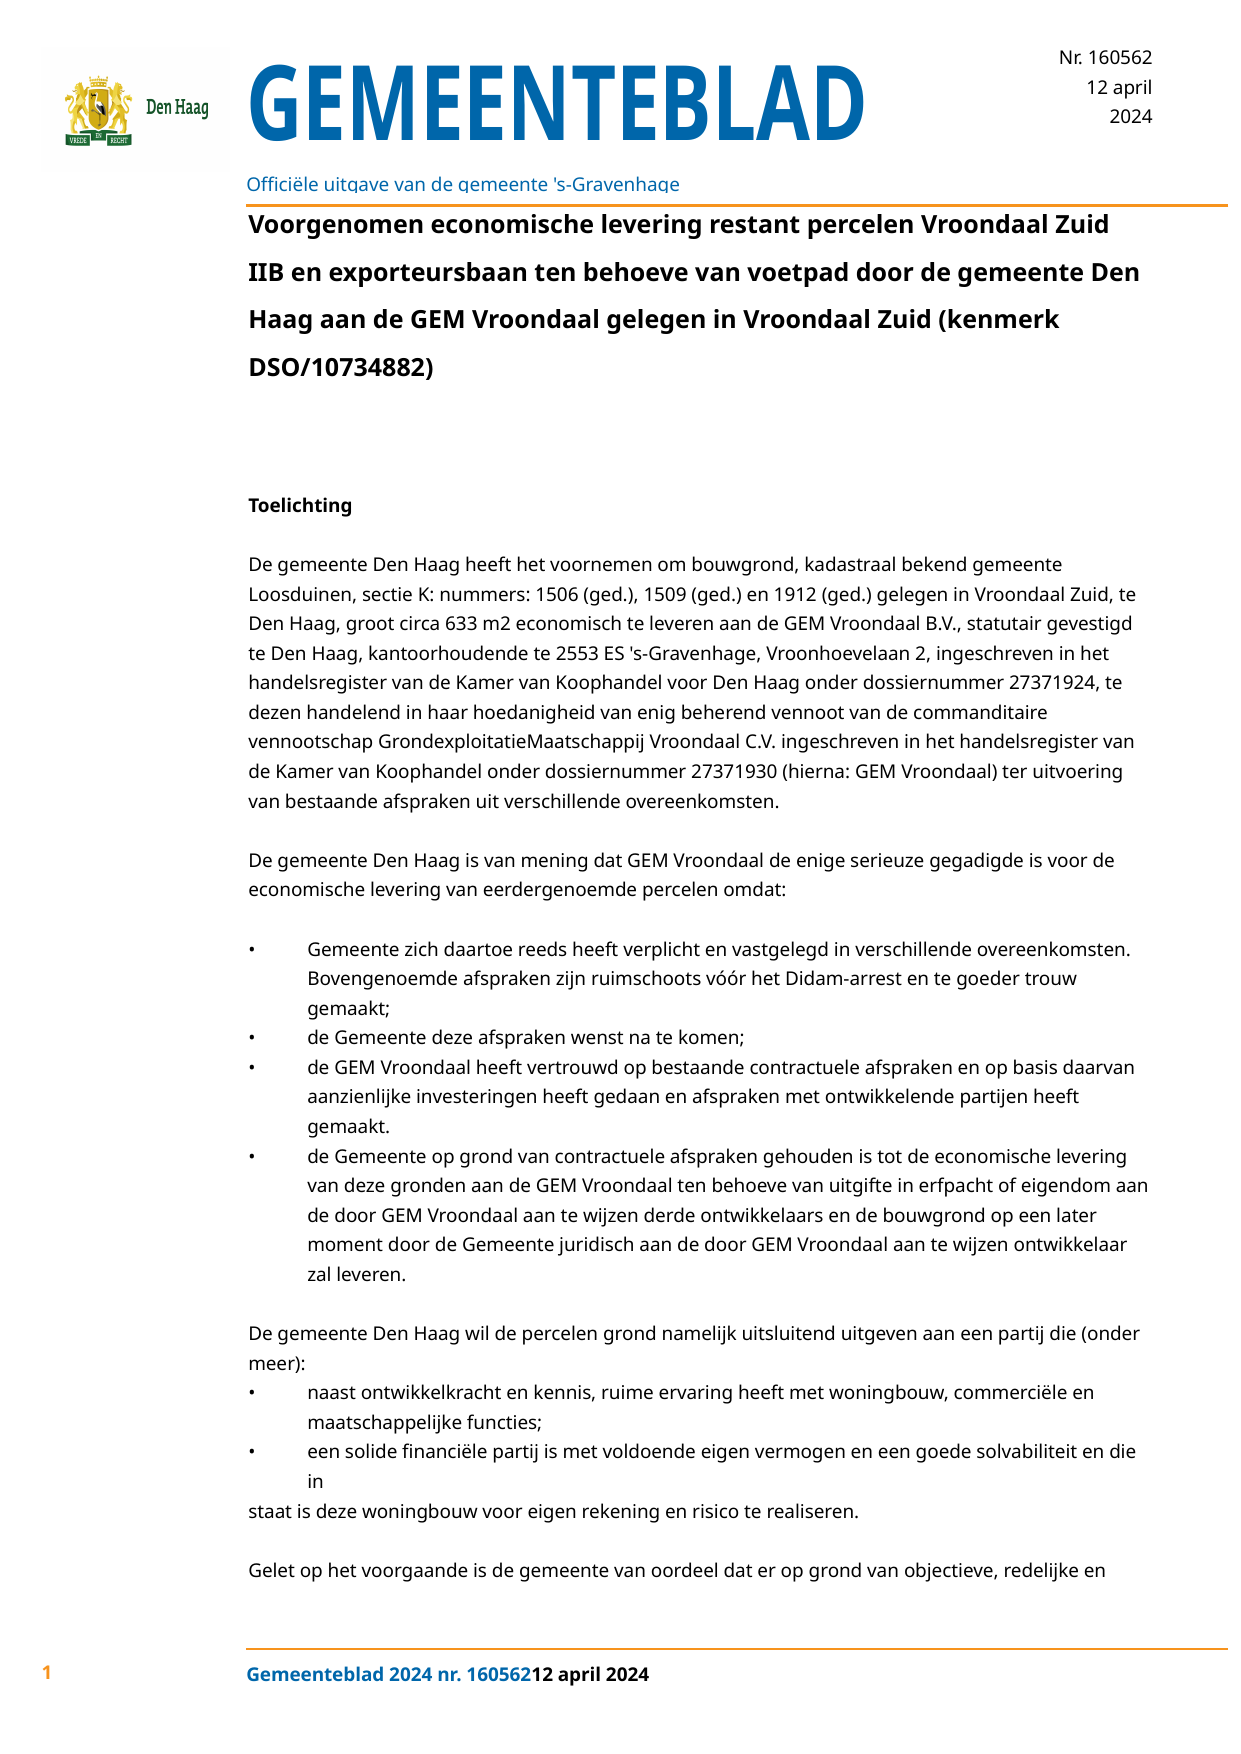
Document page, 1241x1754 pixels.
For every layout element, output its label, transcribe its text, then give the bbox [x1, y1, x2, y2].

list de Gemeente deze afspraken wenst na te komen; [248, 1024, 1152, 1050]
list de Gemeente op grond van contractuele afspraken gehouden is tot de economische levering van deze gronden aan de GEM Vroondaal ten behoeve van uitgifte in erfpacht of eigendom aan de door GEM Vroondaal aan te wijzen derde ontwikkelaars en de bouwgrond op een later moment door de Gemeente juridisch aan de door GEM Vroondaal aan te wijzen ontwikkelaar zal leveren. [248, 1143, 1152, 1287]
text Toelichting [248, 492, 1152, 518]
list een solide financiële partij is met voldoende eigen vermogen en een goede solvabiliteit en die in [248, 1439, 1152, 1494]
picture [41, 47, 231, 172]
text staat is deze woningbouw voor eigen rekening en risico te realiseren. [248, 1498, 1152, 1523]
list de GEM Vroondaal heeft vertrouwd op bestaande contractuele afspraken en op basis daarvan aanzienlijke investeringen heeft gedaan en afspraken met ontwikkelende partijen heeft gemaakt. [248, 1054, 1152, 1139]
list Gemeente zich daartoe reeds heeft verplicht en vastgelegd in verschillende overeenkomsten. Bovengenoemde afspraken zijn ruimschoots vóór het Didam-arrest en te goeder trouw gemaakt; [248, 936, 1152, 1021]
text De gemeente Den Haag wil de percelen grond namelijk uitsluitend uitgeven aan een partij die (onder meer): [248, 1320, 1152, 1376]
list naast ontwikkelkracht en kennis, ruime ervaring heeft met woningbouw, commerciële en maatschappelijke functies; [248, 1379, 1152, 1435]
text Voorgenomen economische levering restant percelen Vroondaal Zuid IIB en exporteursbaan ten behoeve van voetpad door de gemeente Den Haag aan de GEM Vroondaal gelegen in Vroondaal Zuid (kenmerk DSO/10734882) [248, 207, 1152, 384]
text De gemeente Den Haag is van mening dat GEM Vroondaal de enige serieuze gegadigde is voor de economische levering van eerdergenoemde percelen omdat: [248, 847, 1152, 902]
text Gelet op het voorgaande is de gemeente van oordeel dat er op grond van objectieve, redelijke en [248, 1557, 1152, 1583]
text De gemeente Den Haag heeft het voornemen om bouwgrond, kadastraal bekend gemeente Loosduinen, sectie K: nummers: 1506 (ged.), 1509 (ged.) en 1912 (ged.) gelegen in Vroondaal Zuid, te Den Haag, groot circa 633 m2 economisch te leveren aan de GEM Vroondaal B.V., statutair gevestigd te Den Haag, kantoorhoudende te 2553 ES 's-Gravenhage, Vroonhoevelaan 2, ingeschreven in het handelsregister van de Kamer van Koophandel voor Den Haag onder dossiernummer 27371924, te dezen handelend in haar hoedanigheid van enig beherend vennoot van de commanditaire vennootschap GrondexploitatieMaatschappij Vroondaal C.V. ingeschreven in het handelsregister van de Kamer van Koophandel onder dossiernummer 27371930 (hierna: GEM Vroondaal) ter uitvoering van bestaande afspraken uit verschillende overeenkomsten. [248, 551, 1152, 813]
